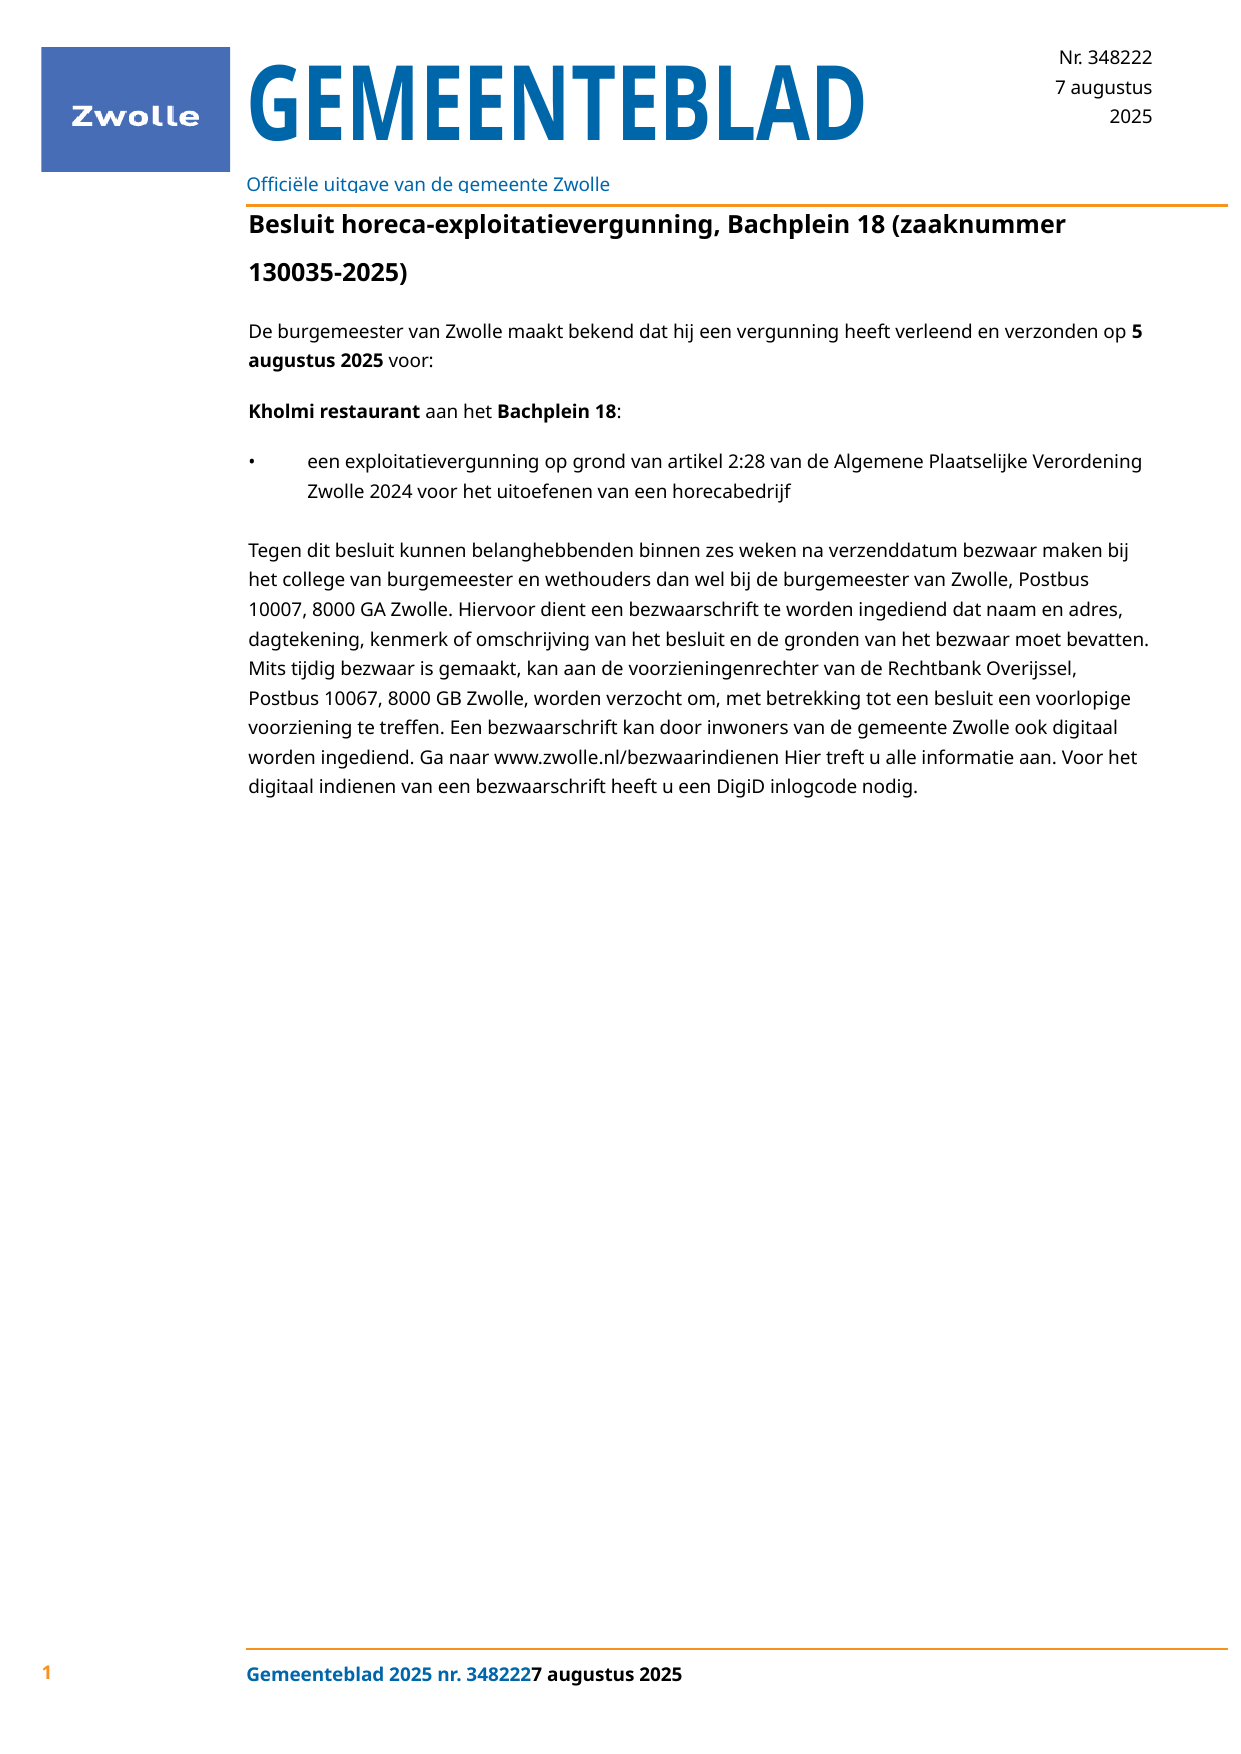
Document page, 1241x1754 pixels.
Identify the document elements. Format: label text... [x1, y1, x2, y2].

list een exploitatievergunning op grond van artikel 2:28 van de Algemene Plaatselijke Verordening Zwolle 2024 voor het uitoefenen van een horecabedrijf [248, 448, 1152, 504]
picture [41, 47, 231, 172]
text Besluit horeca-exploitatievergunning, Bachplein 18 (zaaknummer 130035-2025) [248, 207, 1152, 288]
text Tegen dit besluit kunnen belanghebbenden binnen zes weken na verzenddatum bezwaar maken bij het college van burgemeester en wethouders dan wel bij de burgemeester van Zwolle, Postbus 10007, 8000 GA Zwolle. Hiervoor dient een bezwaarschrift te worden ingediend dat naam en adres, dagtekening, kenmerk of omschrijving van het besluit en de gronden van het bezwaar moet bevatten. Mits tijdig bezwaar is gemaakt, kan aan de voorzieningenrechter van de Rechtbank Overijssel, Postbus 10067, 8000 GB Zwolle, worden verzocht om, met betrekking tot een besluit een voorlopige voorziening te treffen. Een bezwaarschrift kan door inwoners van de gemeente Zwolle ook digitaal worden ingediend. Ga naar www.zwolle.nl/bezwaarindienen Hier treft u alle informatie aan. Voor het digitaal indienen van een bezwaarschrift heeft u een DigiD inlogcode nodig. [248, 537, 1152, 799]
text Kholmi restaurant aan het Bachplein 18: [248, 398, 1152, 424]
text De burgemeester van Zwolle maakt bekend dat hij een vergunning heeft verleend en verzonden op 5 augustus 2025 voor: [248, 318, 1152, 373]
